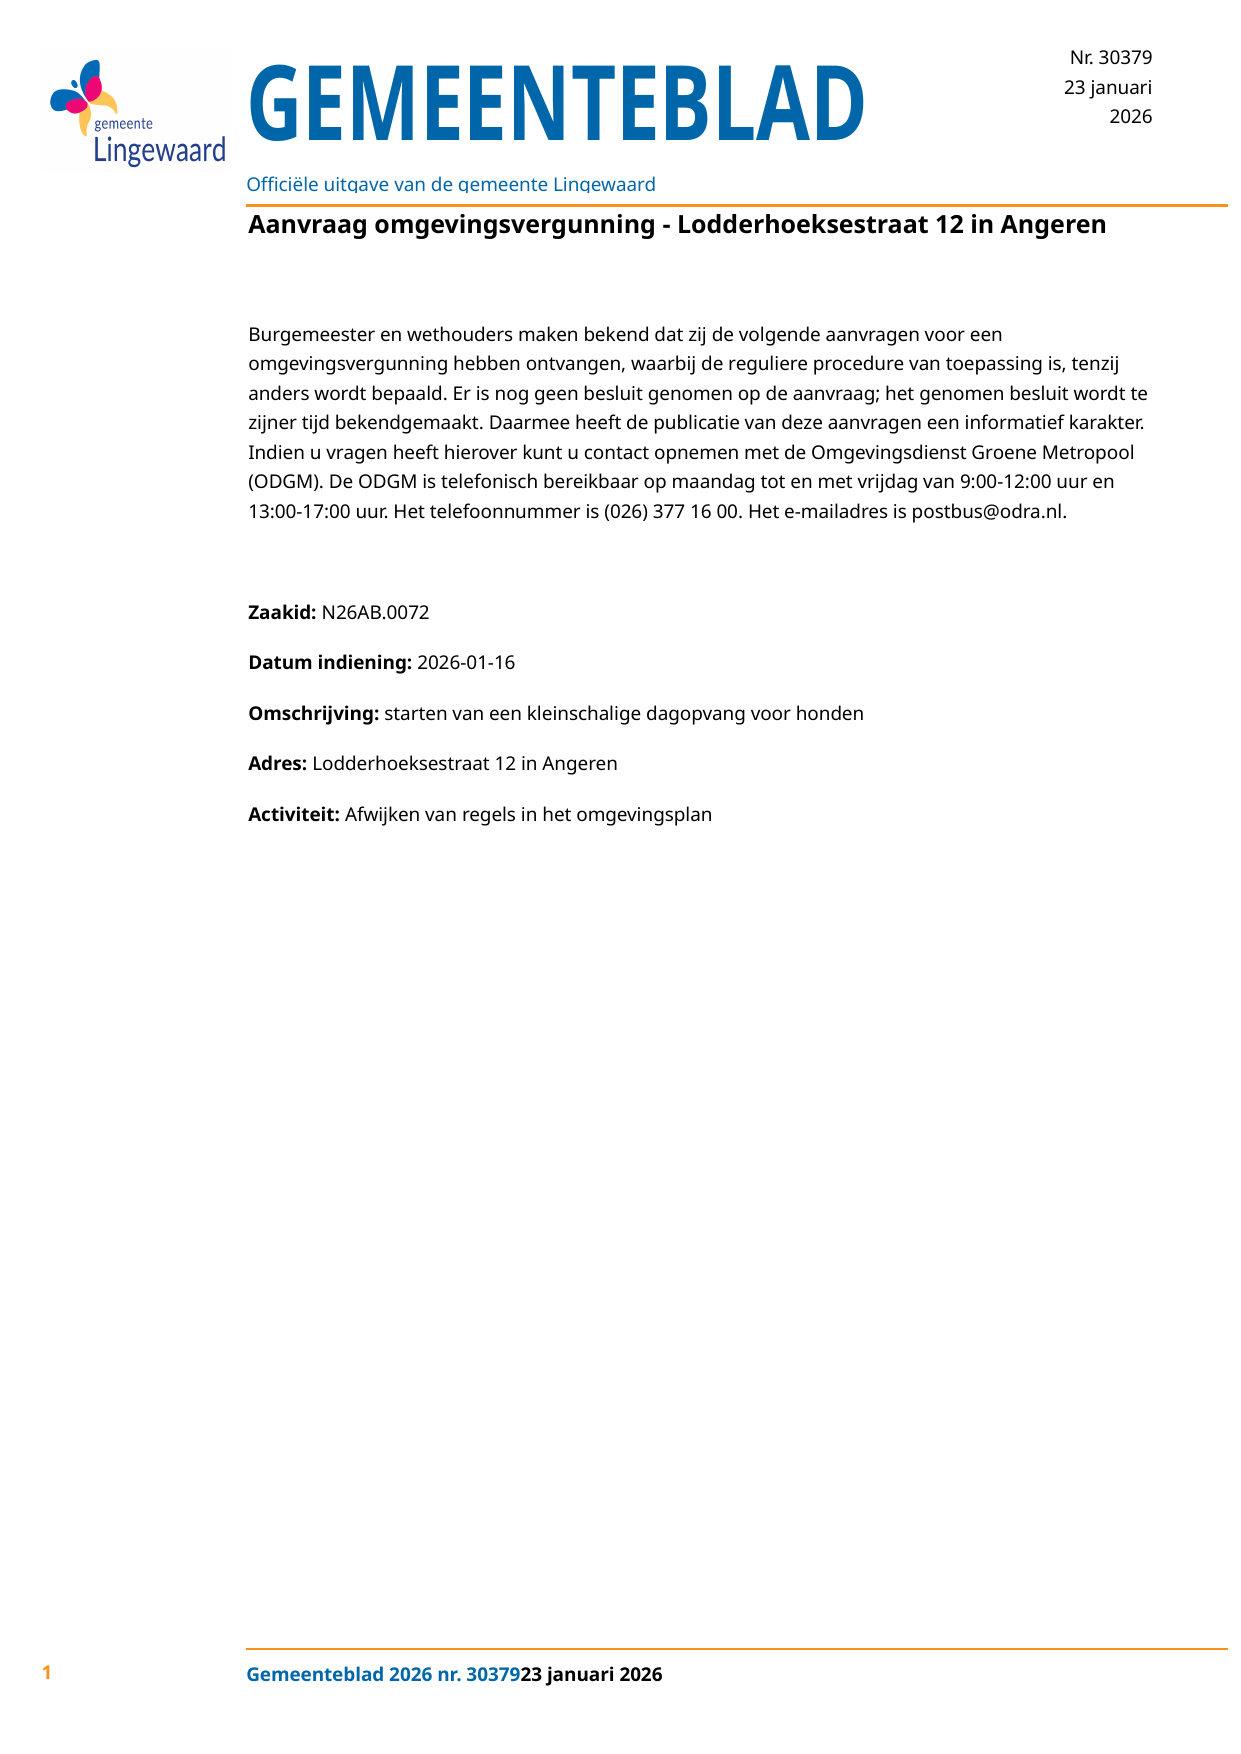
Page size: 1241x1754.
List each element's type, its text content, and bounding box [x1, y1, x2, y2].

text Adres: Lodderhoeksestraat 12 in Angeren [248, 750, 1152, 776]
text Activiteit: Afwijken van regels in het omgevingsplan [248, 801, 1152, 826]
text Datum indiening: 2026-01-16 [248, 649, 1152, 675]
text Aanvraag omgevingsvergunning - Lodderhoeksestraat 12 in Angeren [248, 207, 1152, 241]
text Burgemeester en wethouders maken bekend dat zij de volgende aanvragen voor een omgevingsvergunning hebben ontvangen, waarbij de reguliere procedure van toepassing is, tenzij anders wordt bepaald. Er is nog geen besluit genomen op de aanvraag; het genomen besluit wordt te zijner tijd bekendgemaakt. Daarmee heeft de publicatie van deze aanvragen een informatief karakter. Indien u vragen heeft hierover kunt u contact opnemen met de Omgevingsdienst Groene Metropool (ODGM). De ODGM is telefonisch bereikbaar op maandag tot en met vrijdag van 9:00-12:00 uur en 13:00-17:00 uur. Het telefoonnummer is (026) 377 16 00. Het e-mailadres is postbus@odra.nl. [248, 321, 1152, 524]
text Zaakid: N26AB.0072 [248, 599, 1152, 625]
text Omschrijving: starten van een kleinschalige dagopvang voor honden [248, 700, 1152, 726]
picture [41, 47, 231, 172]
